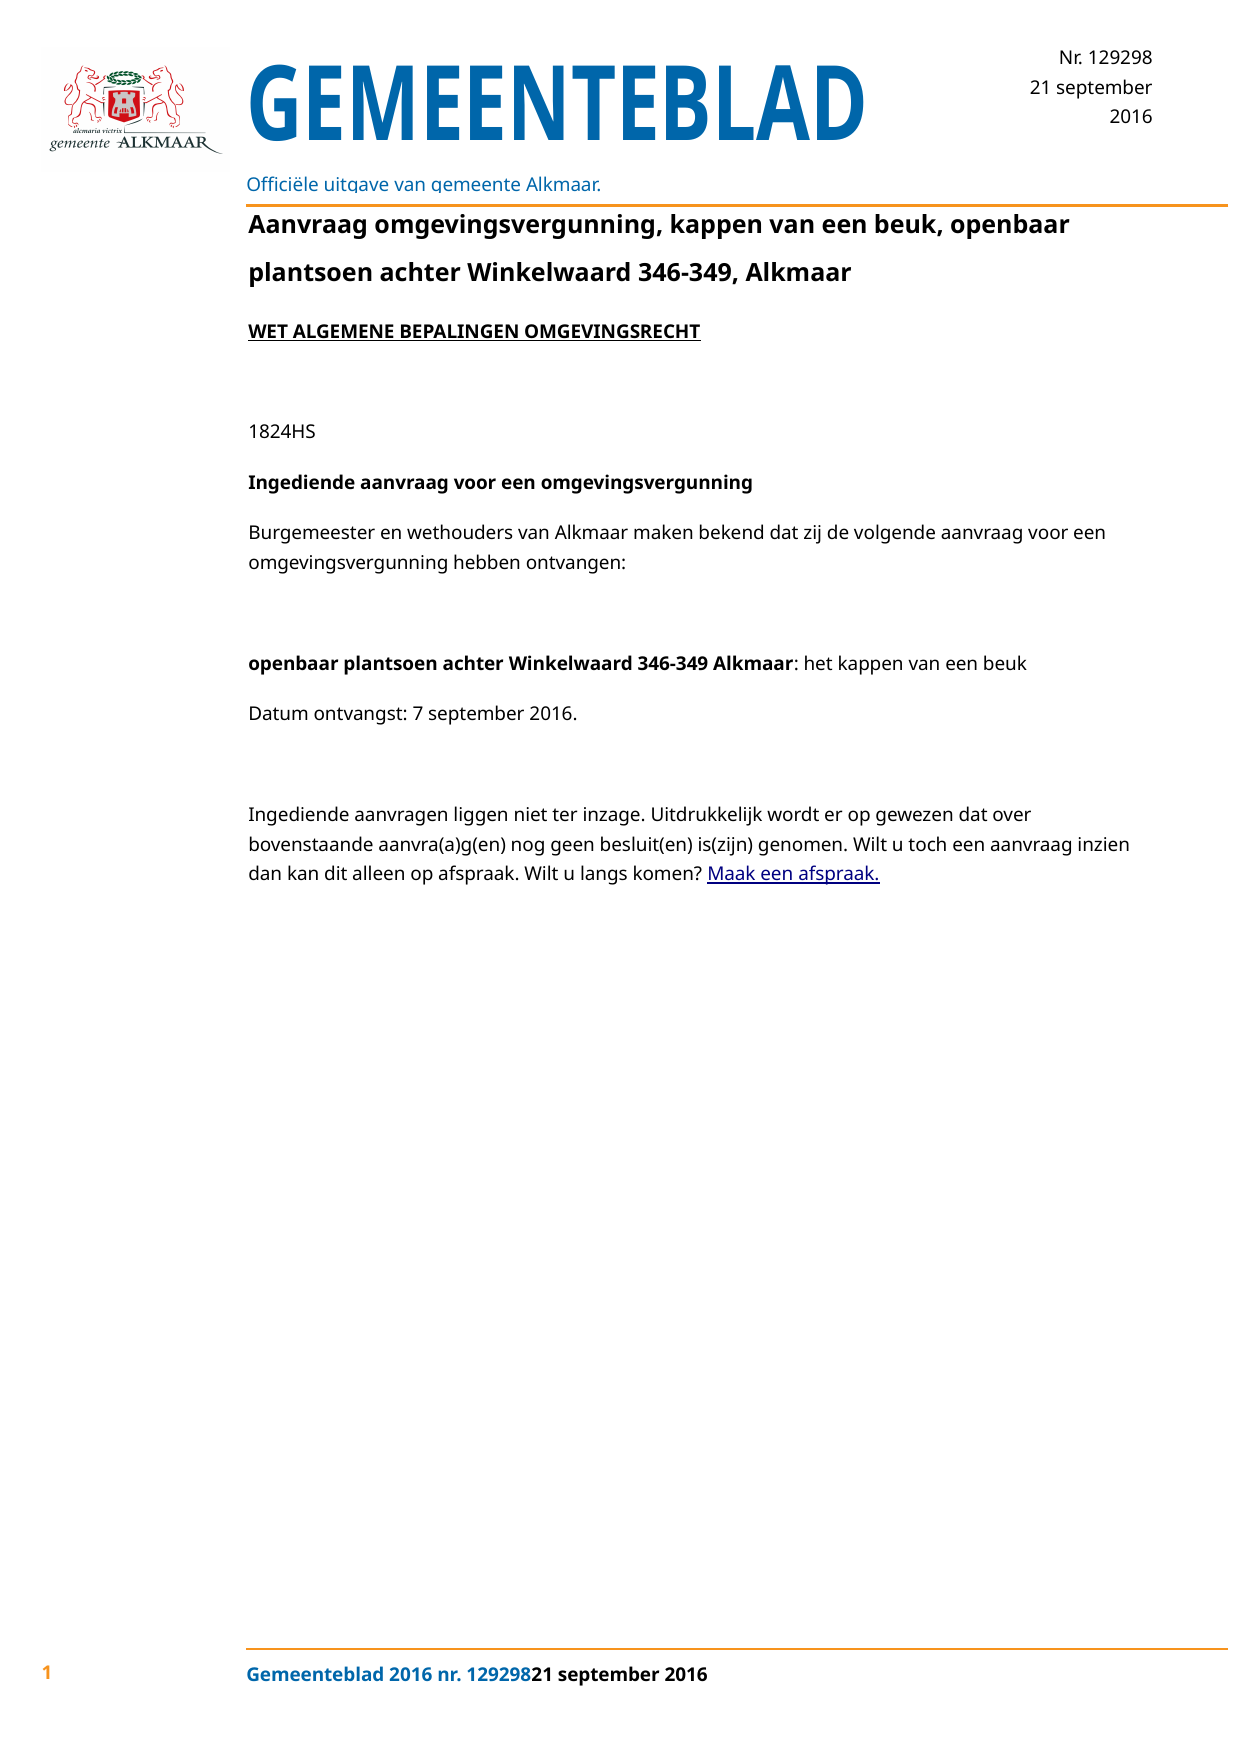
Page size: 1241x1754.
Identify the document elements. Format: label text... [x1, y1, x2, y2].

text WET ALGEMENE BEPALINGEN OMGEVINGSRECHT [248, 318, 1152, 344]
picture [41, 47, 231, 172]
text Burgemeester en wethouders van Alkmaar maken bekend dat zij de volgende aanvraag voor een omgevingsvergunning hebben ontvangen: [248, 519, 1152, 575]
text openbaar plantsoen achter Winkelwaard 346-349 Alkmaar: het kappen van een beuk [248, 650, 1152, 676]
text 1824HS [248, 419, 1152, 444]
text Ingediende aanvraag voor een omgevingsvergunning [248, 469, 1152, 495]
text Ingediende aanvragen liggen niet ter inzage. Uitdrukkelijk wordt er op gewezen dat over bovenstaande aanvra(a)g(en) nog geen besluit(en) is(zijn) genomen. Wilt u toch een aanvraag inzien dan kan dit alleen op afspraak. Wilt u langs komen? Maak een afspraak. [248, 801, 1152, 886]
text Aanvraag omgevingsvergunning, kappen van een beuk, openbaar plantsoen achter Winkelwaard 346-349, Alkmaar [248, 207, 1152, 288]
text Datum ontvangst: 7 september 2016. [248, 700, 1152, 726]
